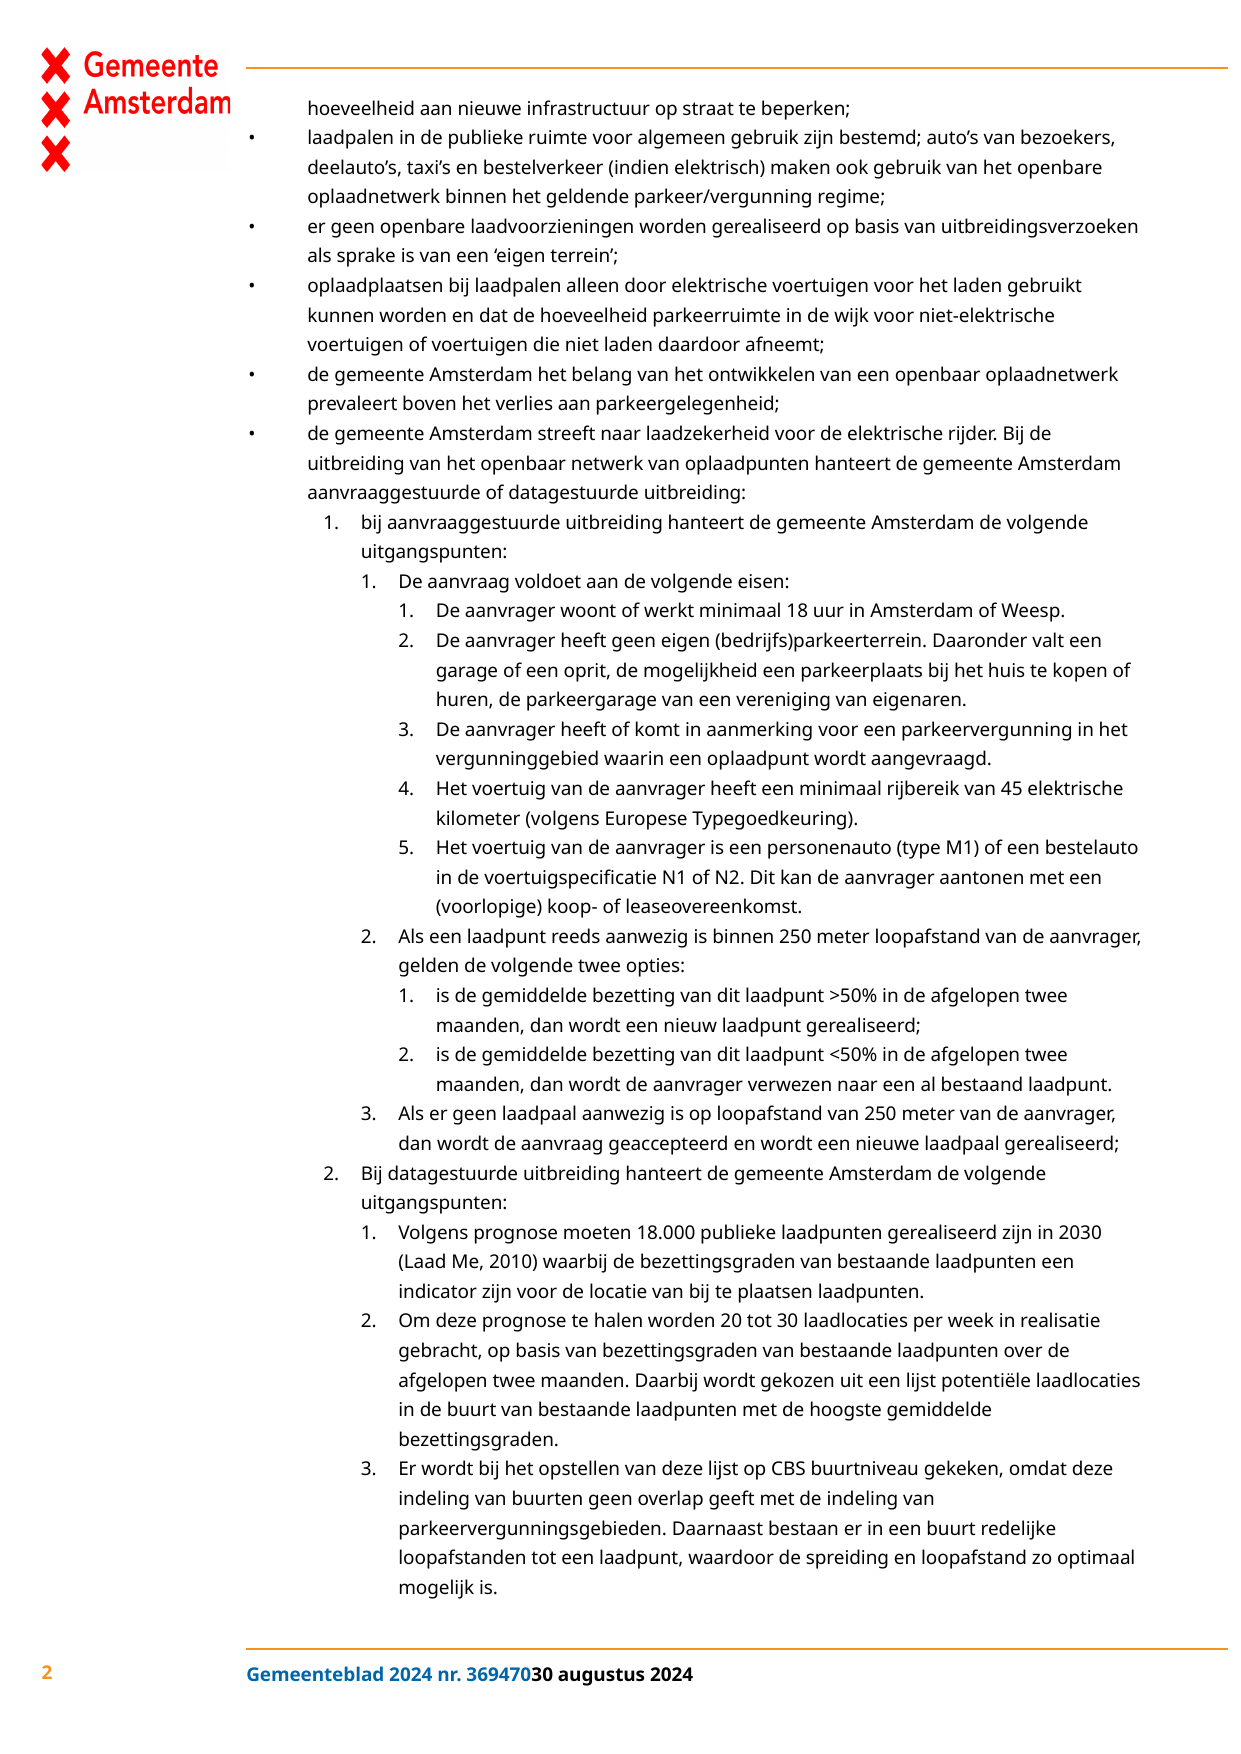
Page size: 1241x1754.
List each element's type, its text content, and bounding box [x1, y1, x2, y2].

list is de gemiddelde bezetting van dit laadpunt >50% in de afgelopen twee maanden, dan wordt een nieuw laadpunt gerealiseerd; [398, 982, 1152, 1038]
list Volgens prognose moeten 18.000 publieke laadpunten gerealiseerd zijn in 2030 (Laad Me, 2010) waarbij de bezettingsgraden van bestaande laadpunten een indicator zijn voor de locatie van bij te plaatsen laadpunten. [361, 1219, 1152, 1304]
picture [41, 47, 231, 172]
list de gemeente Amsterdam streeft naar laadzekerheid voor de elektrische rijder. Bij de uitbreiding van het openbaar netwerk van oplaadpunten hanteert de gemeente Amsterdam aanvraaggestuurde of datagestuurde uitbreiding: [248, 420, 1152, 505]
list Bij datagestuurde uitbreiding hanteert de gemeente Amsterdam de volgende uitgangspunten: [323, 1160, 1152, 1215]
list de gemeente Amsterdam het belang van het ontwikkelen van een openbaar oplaadnetwerk prevaleert boven het verlies aan parkeergelegenheid; [248, 361, 1152, 416]
list De aanvrager heeft of komt in aanmerking voor een parkeervergunning in het vergunninggebied waarin een oplaadpunt wordt aangevraagd. [398, 716, 1152, 771]
list is de gemiddelde bezetting van dit laadpunt <50% in de afgelopen twee maanden, dan wordt de aanvrager verwezen naar een al bestaand laadpunt. [398, 1041, 1152, 1097]
list Het voertuig van de aanvrager is een personenauto (type M1) of een bestelauto in de voertuigspecificatie N1 of N2. Dit kan de aanvrager aantonen met een (voorlopige) koop- of leaseovereenkomst. [398, 834, 1152, 919]
list Als er geen laadpaal aanwezig is op loopafstand van 250 meter van de aanvrager, dan wordt de aanvraag geaccepteerd en wordt een nieuwe laadpaal gerealiseerd; [361, 1101, 1152, 1156]
list laadpalen in de publieke ruimte voor algemeen gebruik zijn bestemd; auto’s van bezoekers, deelauto’s, taxi’s en bestelverkeer (indien elektrisch) maken ook gebruik van het openbare oplaadnetwerk binnen het geldende parkeer/vergunning regime; [248, 124, 1152, 209]
list Als een laadpunt reeds aanwezig is binnen 250 meter loopafstand van de aanvrager, gelden de volgende twee opties: [361, 923, 1152, 978]
list hoeveelheid aan nieuwe infrastructuur op straat te beperken; [248, 95, 1152, 121]
list De aanvrager woont of werkt minimaal 18 uur in Amsterdam of Weesp. [398, 598, 1152, 623]
list bij aanvraaggestuurde uitbreiding hanteert de gemeente Amsterdam de volgende uitgangspunten: [323, 509, 1152, 564]
list De aanvrager heeft geen eigen (bedrijfs)parkeerterrein. Daaronder valt een garage of een oprit, de mogelijkheid een parkeerplaats bij het huis te kopen of huren, de parkeergarage van een vereniging van eigenaren. [398, 627, 1152, 712]
list Het voertuig van de aanvrager heeft een minimaal rijbereik van 45 elektrische kilometer (volgens Europese Typegoedkeuring). [398, 775, 1152, 831]
list Om deze prognose te halen worden 20 tot 30 laadlocaties per week in realisatie gebracht, op basis van bezettingsgraden van bestaande laadpunten over de afgelopen twee maanden. Daarbij wordt gekozen uit een lijst potentiële laadlocaties in de buurt van bestaande laadpunten met de hoogste gemiddelde bezettingsgraden. [361, 1308, 1152, 1452]
list er geen openbare laadvoorzieningen worden gerealiseerd op basis van uitbreidingsverzoeken als sprake is van een ‘eigen terrein’; [248, 213, 1152, 268]
list oplaadplaatsen bij laadpalen alleen door elektrische voertuigen voor het laden gebruikt kunnen worden en dat de hoeveelheid parkeerruimte in de wijk voor niet-elektrische voertuigen of voertuigen die niet laden daardoor afneemt; [248, 272, 1152, 357]
list Er wordt bij het opstellen van deze lijst op CBS buurtniveau gekeken, omdat deze indeling van buurten geen overlap geeft met de indeling van parkeervergunningsgebieden. Daarnaast bestaan er in een buurt redelijke loopafstanden tot een laadpunt, waardoor de spreiding en loopafstand zo optimaal mogelijk is. [361, 1456, 1152, 1600]
list De aanvraag voldoet aan de volgende eisen: [361, 568, 1152, 594]
